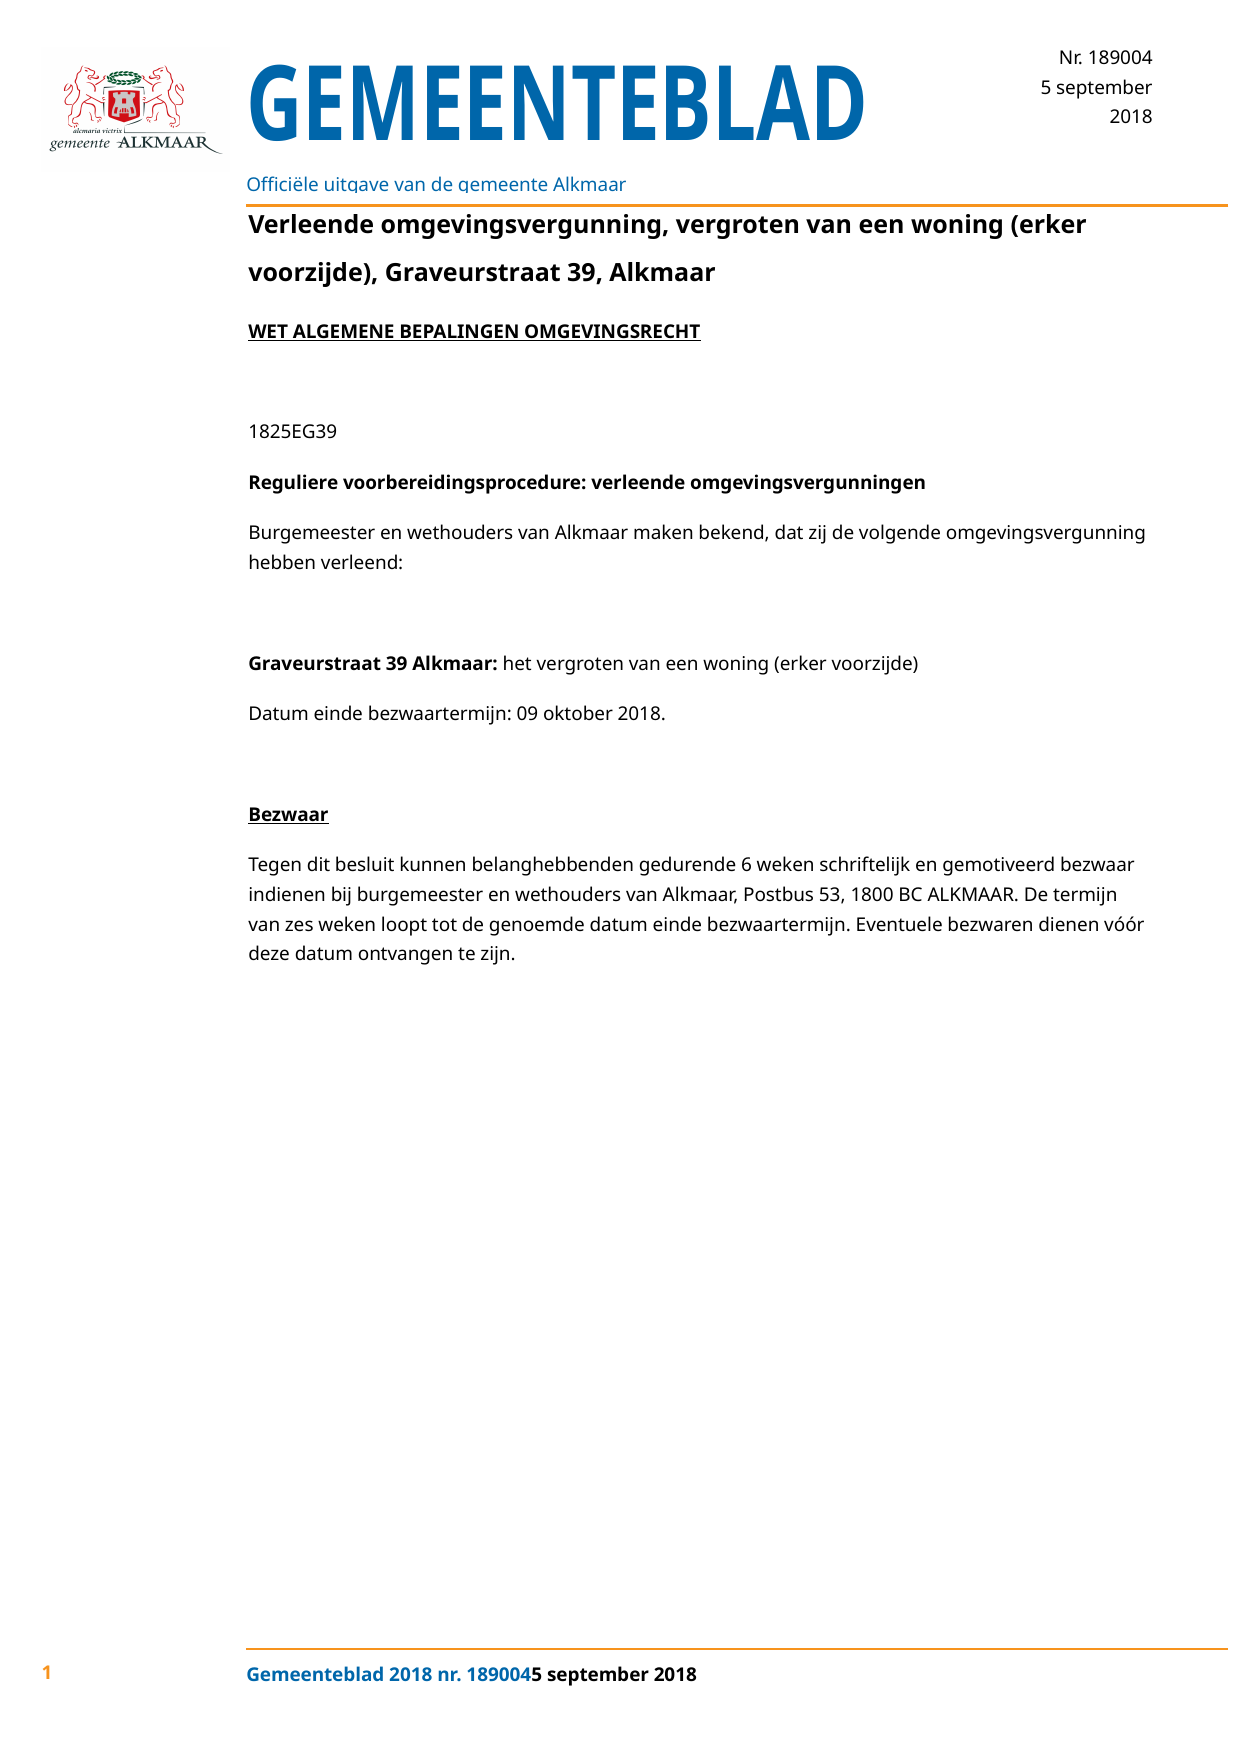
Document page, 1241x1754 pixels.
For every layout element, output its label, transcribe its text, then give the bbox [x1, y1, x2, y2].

text Verleende omgevingsvergunning, vergroten van een woning (erker voorzijde), Graveurstraat 39, Alkmaar [248, 207, 1152, 288]
text Datum einde bezwaartermijn: 09 oktober 2018. [248, 700, 1152, 726]
text 1825EG39 [248, 419, 1152, 444]
text Bezwaar [248, 801, 1152, 827]
text Graveurstraat 39 Alkmaar: het vergroten van een woning (erker voorzijde) [248, 650, 1152, 676]
text WET ALGEMENE BEPALINGEN OMGEVINGSRECHT [248, 318, 1152, 344]
text Burgemeester en wethouders van Alkmaar maken bekend, dat zij de volgende omgevingsvergunning hebben verleend: [248, 519, 1152, 575]
text Reguliere voorbereidingsprocedure: verleende omgevingsvergunningen [248, 469, 1152, 495]
picture [41, 47, 231, 172]
text Tegen dit besluit kunnen belanghebbenden gedurende 6 weken schriftelijk en gemotiveerd bezwaar indienen bij burgemeester en wethouders van Alkmaar, Postbus 53, 1800 BC ALKMAAR. De termijn van zes weken loopt tot de genoemde datum einde bezwaartermijn. Eventuele bezwaren dienen vóór deze datum ontvangen te zijn. [248, 852, 1152, 966]
